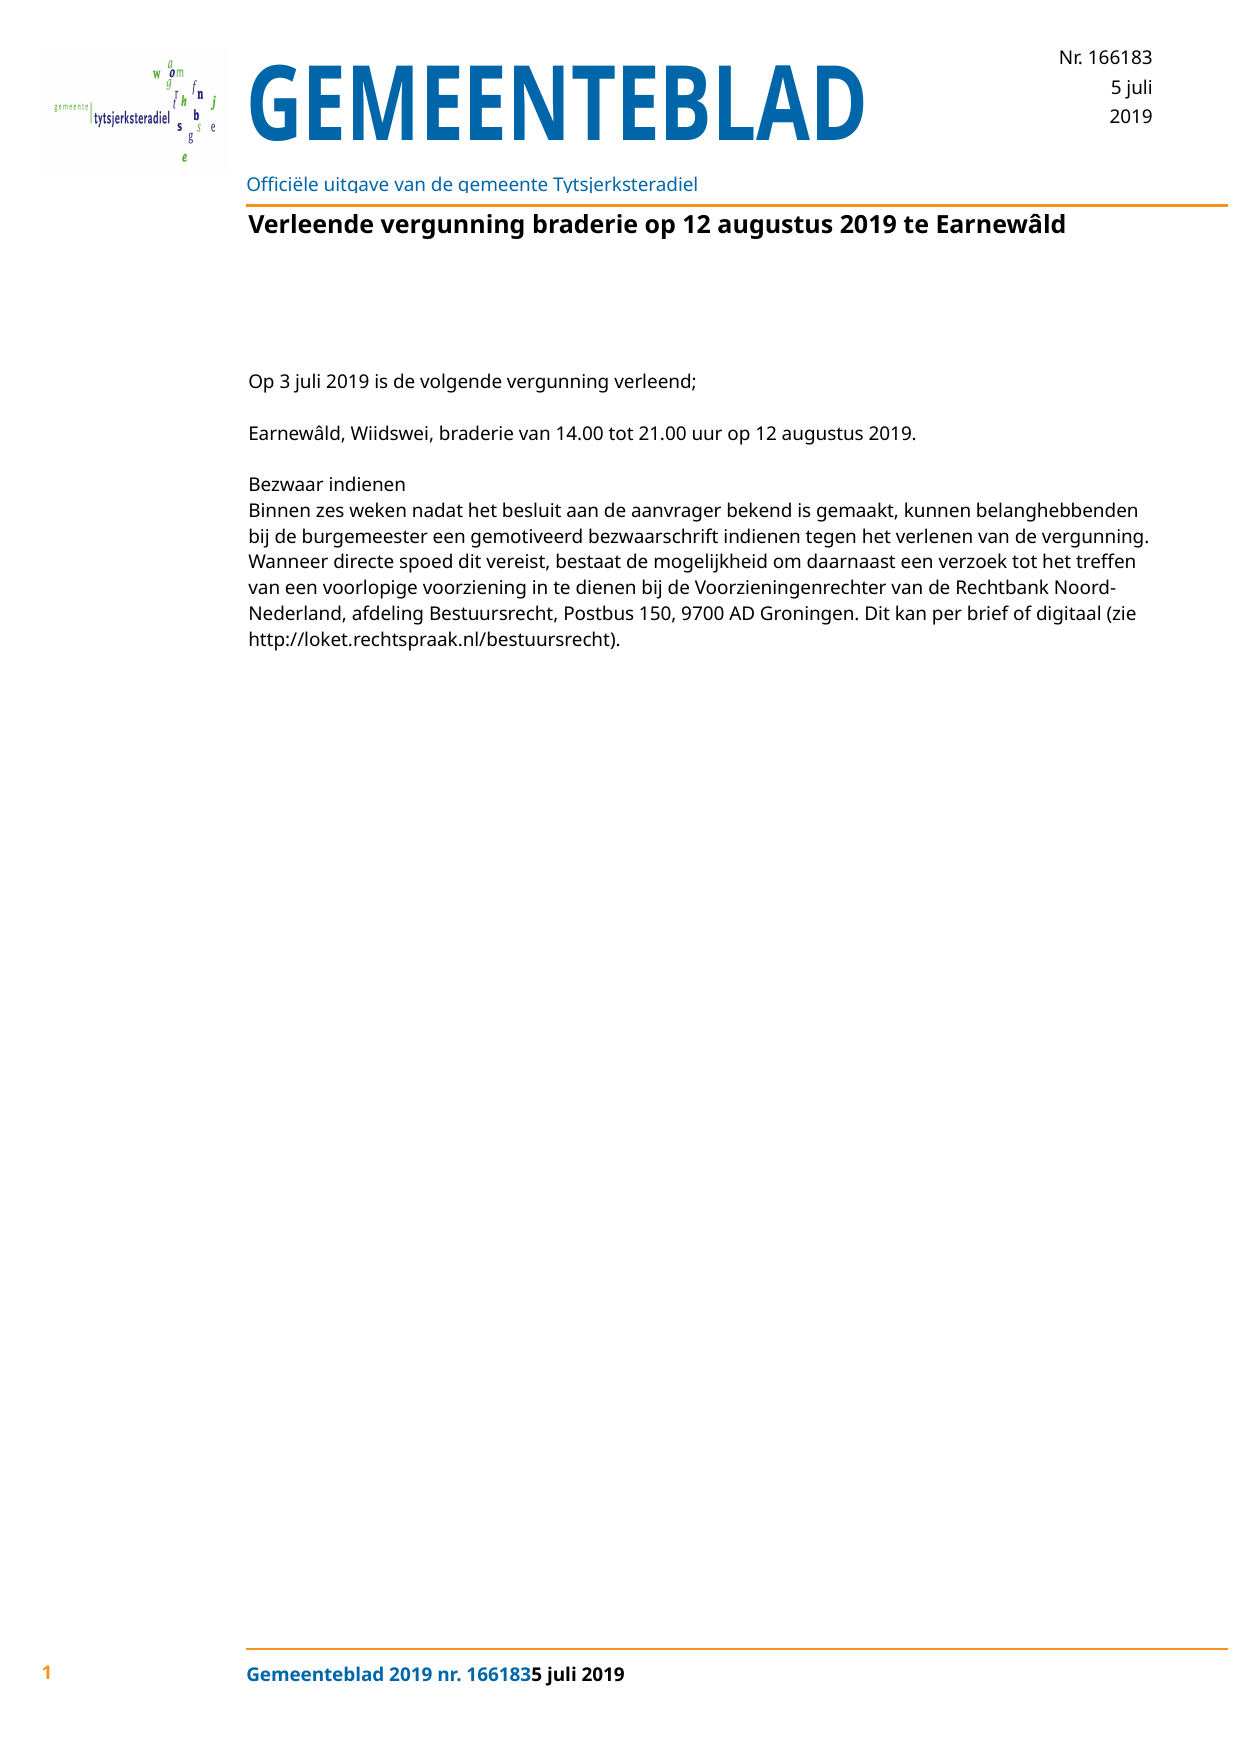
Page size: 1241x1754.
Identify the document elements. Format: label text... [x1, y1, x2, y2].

text Bezwaar indienen [248, 471, 1152, 497]
text Op 3 juli 2019 is de volgende vergunning verleend; [248, 368, 1152, 394]
picture [41, 47, 231, 172]
text Binnen zes weken nadat het besluit aan de aanvrager bekend is gemaakt, kunnen belanghebbenden bij de burgemeester een gemotiveerd bezwaarschrift indienen tegen het verlenen van de vergunning. Wanneer directe spoed dit vereist, bestaat de mogelijkheid om daarnaast een verzoek tot het treffen van een voorlopige voorziening in te dienen bij de Voorzieningenrechter van de Rechtbank Noord-Nederland, afdeling Bestuursrecht, Postbus 150, 9700 AD Groningen. Dit kan per brief of digitaal (zie http://loket.rechtspraak.nl/bestuursrecht). [248, 497, 1152, 652]
text Verleende vergunning braderie op 12 augustus 2019 te Earnewâld [248, 207, 1152, 241]
text Earnewâld, Wiidswei, braderie van 14.00 tot 21.00 uur op 12 augustus 2019. [248, 420, 1152, 446]
